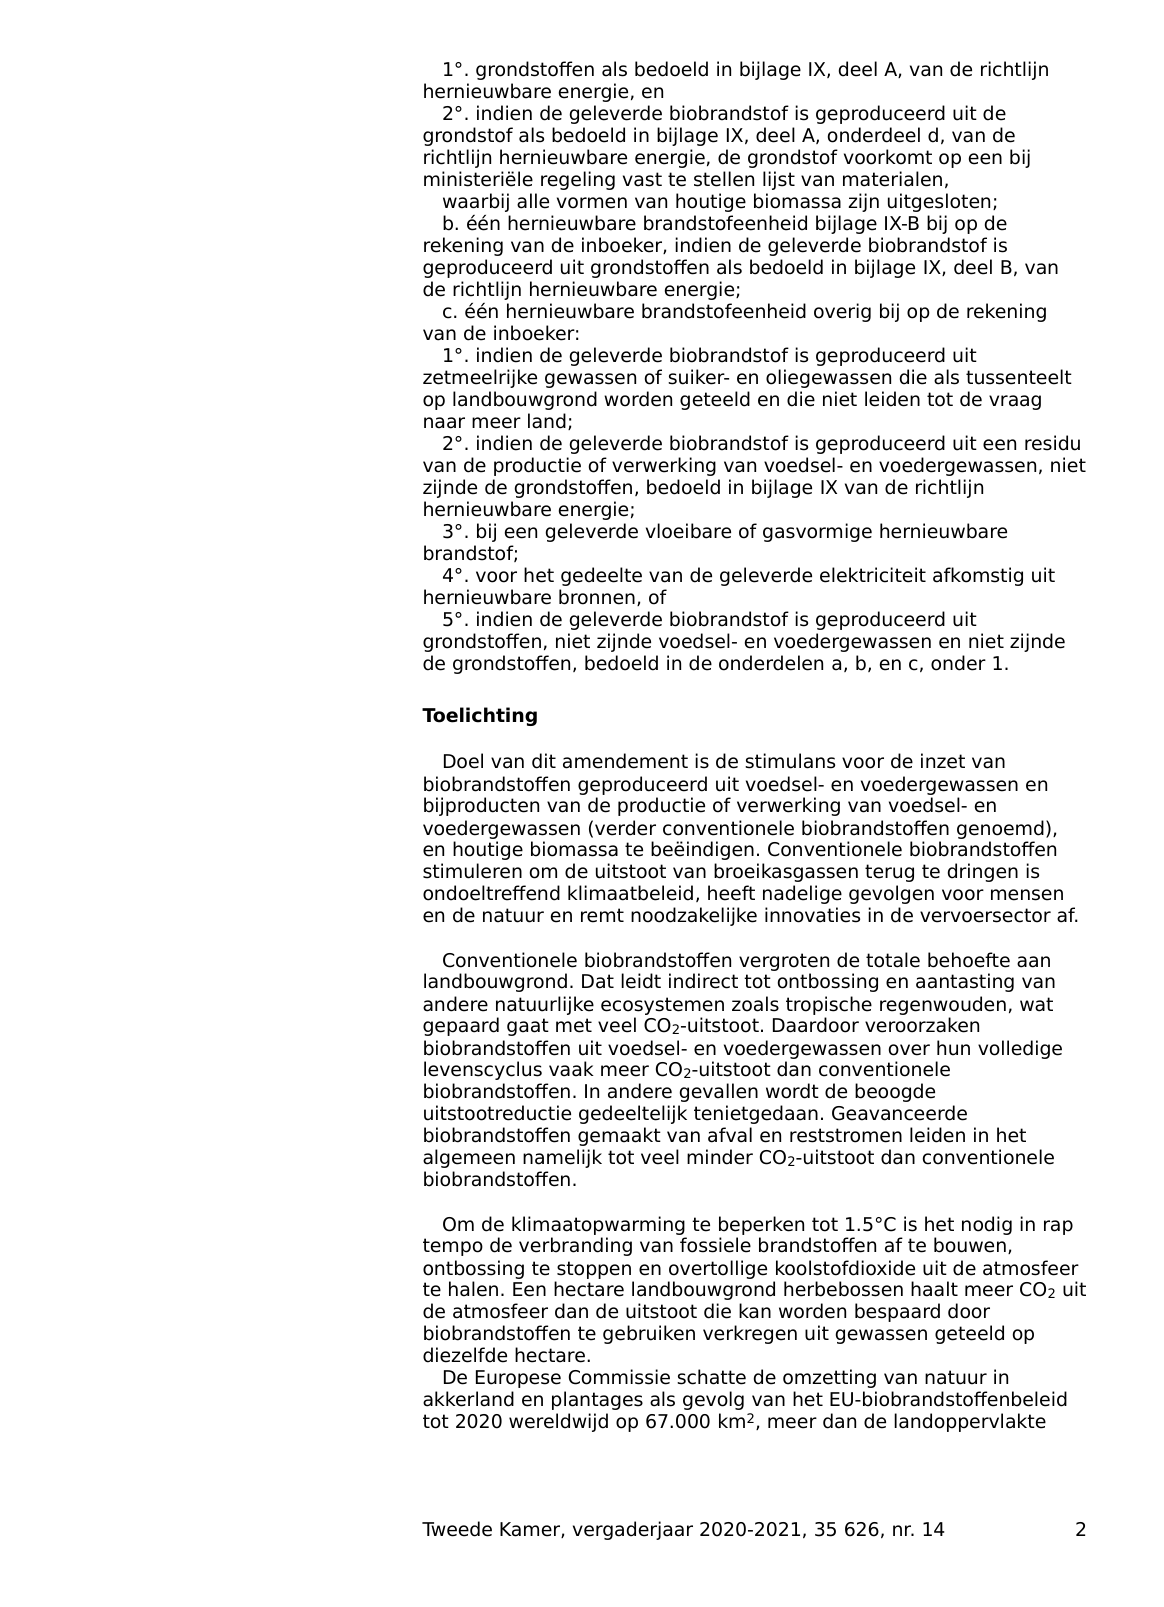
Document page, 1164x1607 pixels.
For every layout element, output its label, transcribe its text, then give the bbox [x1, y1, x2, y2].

text 1°. grondstoffen als bedoeld in bijlage IX, deel A, van de richtlijn hernieuwbare energie, en [422, 59, 1087, 103]
text Om de klimaatopwarming te beperken tot 1.5°C is het nodig in rap tempo de verbranding van fossiele brandstoffen af te bouwen, ontbossing te stoppen en overtollige koolstofdioxide uit de atmosfeer te halen. Een hectare landbouwgrond herbebossen haalt meer CO2 uit de atmosfeer dan de uitstoot die kan worden bespaard door biobrandstoffen te gebruiken verkregen uit gewassen geteeld op diezelfde hectare. [422, 1213, 1087, 1367]
text 3°. bij een geleverde vloeibare of gasvormige hernieuwbare brandstof; [422, 521, 1087, 564]
subtitle Toelichting [422, 704, 1087, 726]
text De Europese Commissie schatte de omzetting van natuur in akkerland en plantages als gevolg van het EU-biobrandstoffenbeleid tot 2020 wereldwijd op 67.000 km2, meer dan de landoppervlakte [422, 1367, 1087, 1433]
text Conventionele biobrandstoffen vergroten de totale behoefte aan landbouwgrond. Dat leidt indirect tot ontbossing en aantasting van andere natuurlijke ecosystemen zoals tropische regenwouden, wat gepaard gaat met veel CO2-uitstoot. Daardoor veroorzaken biobrandstoffen uit voedsel- en voedergewassen over hun volledige levenscyclus vaak meer CO2-uitstoot dan conventionele biobrandstoffen. In andere gevallen wordt de beoogde uitstootreductie gedeeltelijk tenietgedaan. Geavanceerde biobrandstoffen gemaakt van afval en reststromen leiden in het algemeen namelijk tot veel minder CO2-uitstoot dan conventionele biobrandstoffen. [422, 949, 1087, 1191]
text 2°. indien de geleverde biobrandstof is geproduceerd uit een residu van de productie of verwerking van voedsel- en voedergewassen, niet zijnde de grondstoffen, bedoeld in bijlage IX van de richtlijn hernieuwbare energie; [422, 433, 1087, 521]
text 2°. indien de geleverde biobrandstof is geproduceerd uit de grondstof als bedoeld in bijlage IX, deel A, onderdeel d, van de richtlijn hernieuwbare energie, de grondstof voorkomt op een bij ministeriële regeling vast te stellen lijst van materialen, [422, 103, 1087, 191]
text Doel van dit amendement is de stimulans voor de inzet van biobrandstoffen geproduceerd uit voedsel- en voedergewassen en bijproducten van de productie of verwerking van voedsel- en voedergewassen (verder conventionele biobrandstoffen genoemd), en houtige biomassa te beëindigen. Conventionele biobrandstoffen stimuleren om de uitstoot van broeikasgassen terug te dringen is ondoeltreffend klimaatbeleid, heeft nadelige gevolgen voor mensen en de natuur en remt noodzakelijke innovaties in de vervoersector af. [422, 751, 1087, 927]
text 1°. indien de geleverde biobrandstof is geproduceerd uit zetmeelrijke gewassen of suiker- en oliegewassen die als tussenteelt op landbouwgrond worden geteeld en die niet leiden tot de vraag naar meer land; [422, 345, 1087, 433]
text c. één hernieuwbare brandstofeenheid overig bij op de rekening van de inboeker: [422, 301, 1087, 345]
text 4°. voor het gedeelte van de geleverde elektriciteit afkomstig uit hernieuwbare bronnen, of [422, 564, 1087, 608]
text 5°. indien de geleverde biobrandstof is geproduceerd uit grondstoffen, niet zijnde voedsel- en voedergewassen en niet zijnde de grondstoffen, bedoeld in de onderdelen a, b, en c, onder 1. [422, 608, 1087, 674]
text b. één hernieuwbare brandstofeenheid bijlage IX-B bij op de rekening van de inboeker, indien de geleverde biobrandstof is geproduceerd uit grondstoffen als bedoeld in bijlage IX, deel B, van de richtlijn hernieuwbare energie; [422, 213, 1087, 301]
text waarbij alle vormen van houtige biomassa zijn uitgesloten; [422, 191, 1087, 213]
